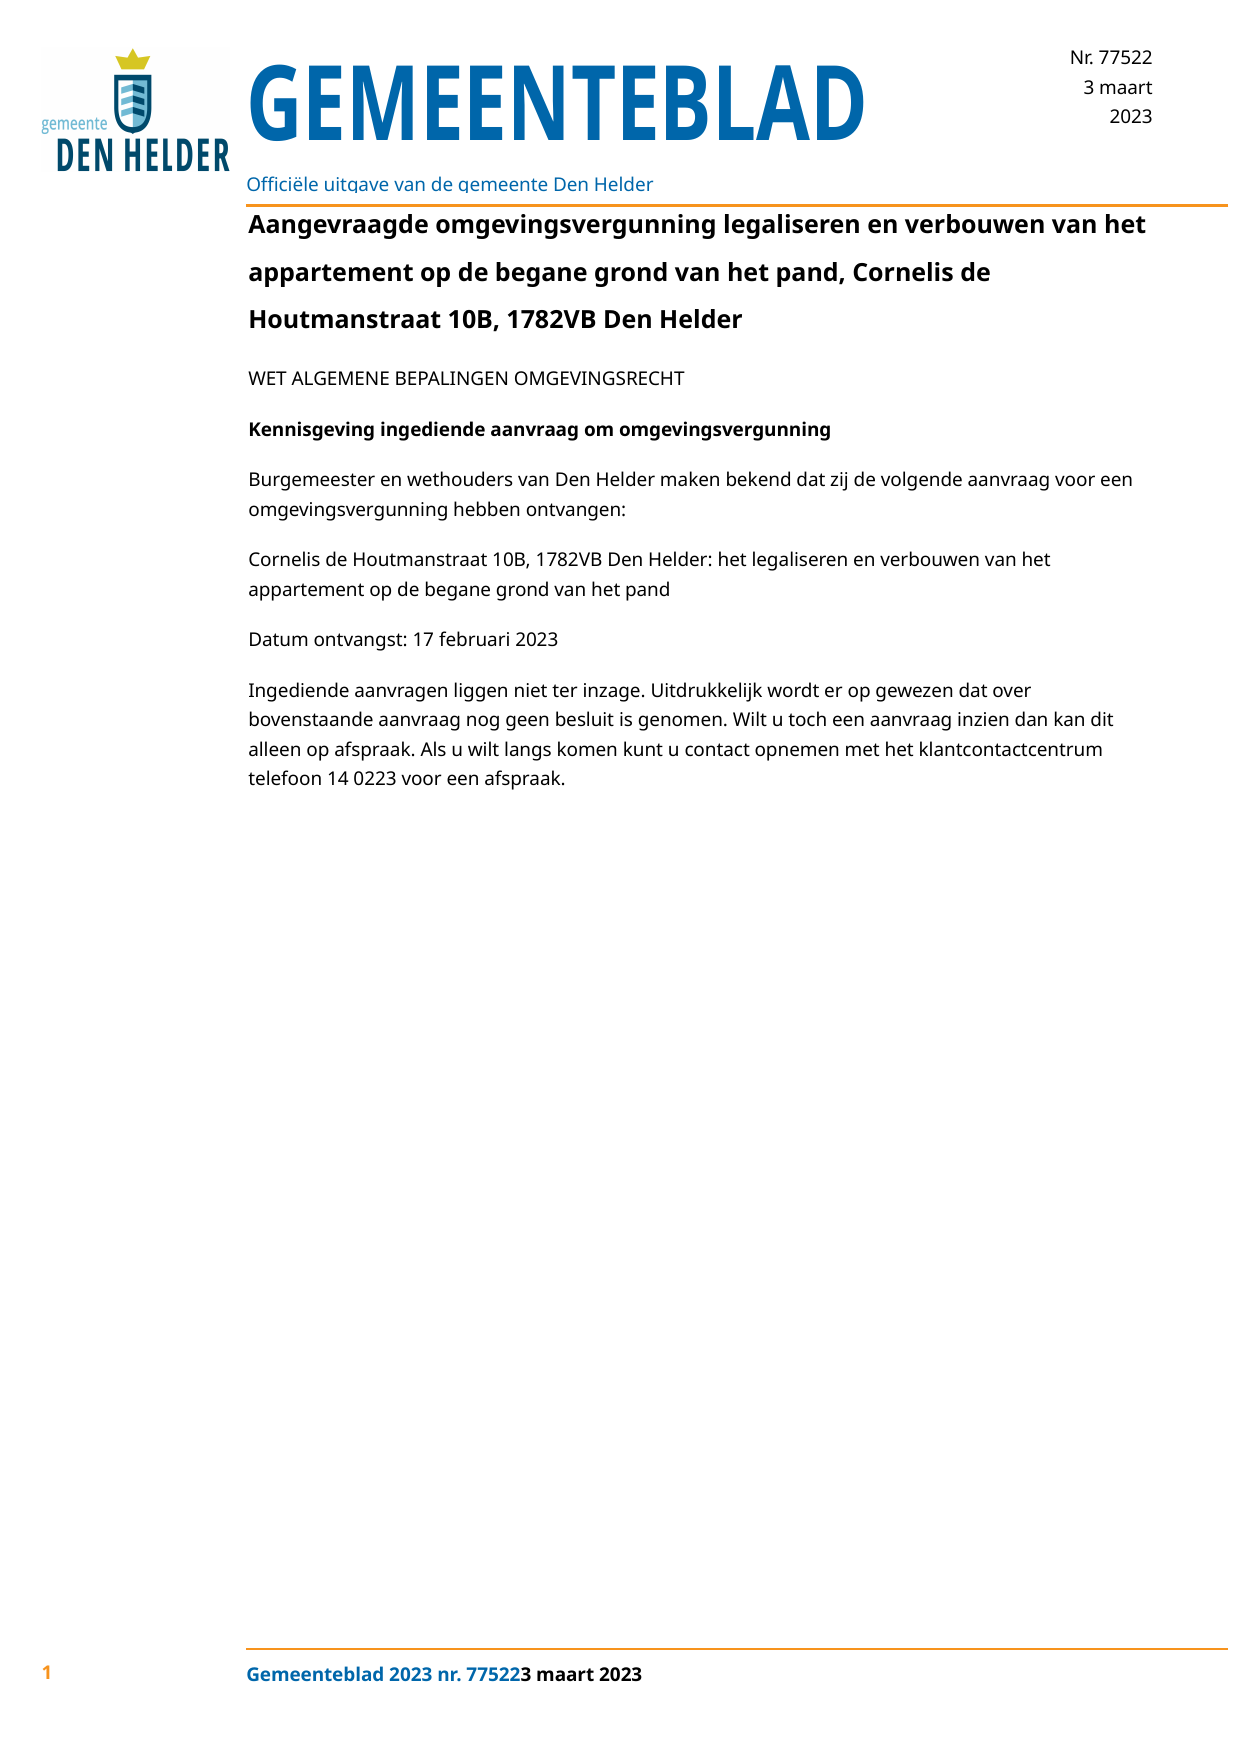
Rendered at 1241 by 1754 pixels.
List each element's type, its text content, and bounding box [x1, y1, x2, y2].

text Ingediende aanvragen liggen niet ter inzage. Uitdrukkelijk wordt er op gewezen dat over bovenstaande aanvraag nog geen besluit is genomen. Wilt u toch een aanvraag inzien dan kan dit alleen op afspraak. Als u wilt langs komen kunt u contact opnemen met het klantcontactcentrum telefoon 14 0223 voor een afspraak. [248, 677, 1152, 791]
text Kennisgeving ingediende aanvraag om omgevingsvergunning [248, 416, 1152, 442]
text Burgemeester en wethouders van Den Helder maken bekend dat zij de volgende aanvraag voor een omgevingsvergunning hebben ontvangen: [248, 466, 1152, 522]
text WET ALGEMENE BEPALINGEN OMGEVINGSRECHT [248, 366, 1152, 391]
picture [63, 144, 68, 165]
picture [182, 144, 187, 165]
picture [220, 160, 224, 172]
text Datum ontvangst: 17 februari 2023 [248, 626, 1152, 652]
picture [41, 47, 231, 172]
text Cornelis de Houtmanstraat 10B, 1782VB Den Helder: het legaliseren en verbouwen van het appartement op de begane grond van het pand [248, 546, 1152, 602]
text Aangevraagde omgevingsvergunning legaliseren en verbouwen van het appartement op de begane grond van het pand, Cornelis de Houtmanstraat 10B, 1782VB Den Helder [248, 207, 1152, 336]
picture [100, 154, 106, 172]
picture [130, 157, 135, 172]
